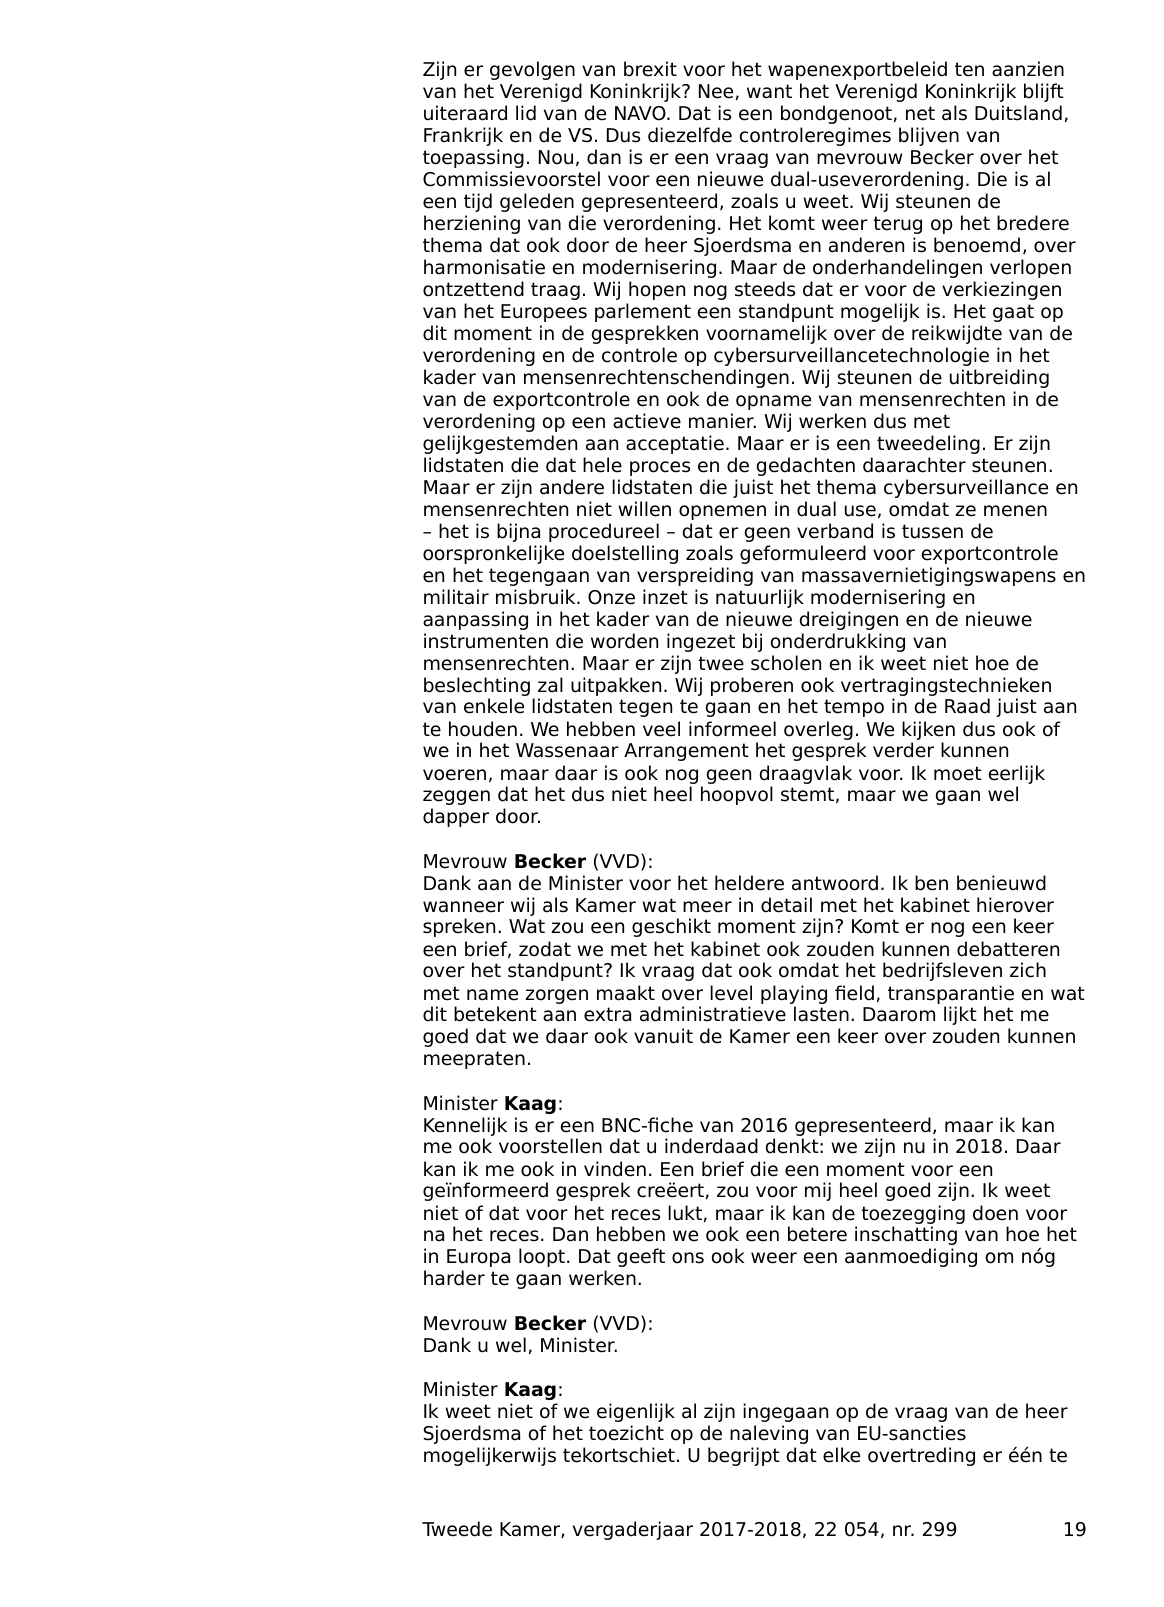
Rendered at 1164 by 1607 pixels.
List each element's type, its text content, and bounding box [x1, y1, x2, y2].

text Minister Kaag: [422, 1379, 1087, 1401]
text Ik weet niet of we eigenlijk al zijn ingegaan op de vraag van de heer Sjoerdsma of het toezicht op de naleving van EU-sancties mogelijkerwijs tekortschiet. U begrijpt dat elke overtreding er één te [422, 1401, 1087, 1467]
text Minister Kaag: [422, 1092, 1087, 1114]
text Zijn er gevolgen van brexit voor het wapenexportbeleid ten aanzien van het Verenigd Koninkrijk? Nee, want het Verenigd Koninkrijk blijft uiteraard lid van de NAVO. Dat is een bondgenoot, net als Duitsland, Frankrijk en de VS. Dus diezelfde controleregimes blijven van toepassing. Nou, dan is er een vraag van mevrouw Becker over het Commissievoorstel voor een nieuwe dual-useverordening. Die is al een tijd geleden gepresenteerd, zoals u weet. Wij steunen de herziening van die verordening. Het komt weer terug op het bredere thema dat ook door de heer Sjoerdsma en anderen is benoemd, over harmonisatie en modernisering. Maar de onderhandelingen verlopen ontzettend traag. Wij hopen nog steeds dat er voor de verkiezingen van het Europees parlement een standpunt mogelijk is. Het gaat op dit moment in de gesprekken voornamelijk over de reikwijdte van de verordening en de controle op cybersurveillancetechnologie in het kader van mensenrechtenschendingen. Wij steunen de uitbreiding van de exportcontrole en ook de opname van mensenrechten in de verordening op een actieve manier. Wij werken dus met gelijkgestemden aan acceptatie. Maar er is een tweedeling. Er zijn lidstaten die dat hele proces en de gedachten daarachter steunen. Maar er zijn andere lidstaten die juist het thema cybersurveillance en mensenrechten niet willen opnemen in dual use, omdat ze menen – het is bijna procedureel – dat er geen verband is tussen de oorspronkelijke doelstelling zoals geformuleerd voor exportcontrole en het tegengaan van verspreiding van massavernietigingswapens en militair misbruik. Onze inzet is natuurlijk modernisering en aanpassing in het kader van de nieuwe dreigingen en de nieuwe instrumenten die worden ingezet bij onderdrukking van mensenrechten. Maar er zijn twee scholen en ik weet niet hoe de beslechting zal uitpakken. Wij proberen ook vertragingstechnieken van enkele lidstaten tegen te gaan en het tempo in de Raad juist aan te houden. We hebben veel informeel overleg. We kijken dus ook of we in het Wassenaar Arrangement het gesprek verder kunnen voeren, maar daar is ook nog geen draagvlak voor. Ik moet eerlijk zeggen dat het dus niet heel hoopvol stemt, maar we gaan wel dapper door. [422, 59, 1087, 828]
text Dank aan de Minister voor het heldere antwoord. Ik ben benieuwd wanneer wij als Kamer wat meer in detail met het kabinet hierover spreken. Wat zou een geschikt moment zijn? Komt er nog een keer een brief, zodat we met het kabinet ook zouden kunnen debatteren over het standpunt? Ik vraag dat ook omdat het bedrijfsleven zich met name zorgen maakt over level playing field, transparantie en wat dit betekent aan extra administratieve lasten. Daarom lijkt het me goed dat we daar ook vanuit de Kamer een keer over zouden kunnen meepraten. [422, 872, 1087, 1070]
text Dank u wel, Minister. [422, 1334, 1087, 1356]
text Mevrouw Becker (VVD): [422, 851, 1087, 872]
text Mevrouw Becker (VVD): [422, 1312, 1087, 1334]
text Kennelijk is er een BNC-fiche van 2016 gepresenteerd, maar ik kan me ook voorstellen dat u inderdaad denkt: we zijn nu in 2018. Daar kan ik me ook in vinden. Een brief die een moment voor een geïnformeerd gesprek creëert, zou voor mij heel goed zijn. Ik weet niet of dat voor het reces lukt, maar ik kan de toezegging doen voor na het reces. Dan hebben we ook een betere inschatting van hoe het in Europa loopt. Dat geeft ons ook weer een aanmoediging om nóg harder te gaan werken. [422, 1114, 1087, 1290]
